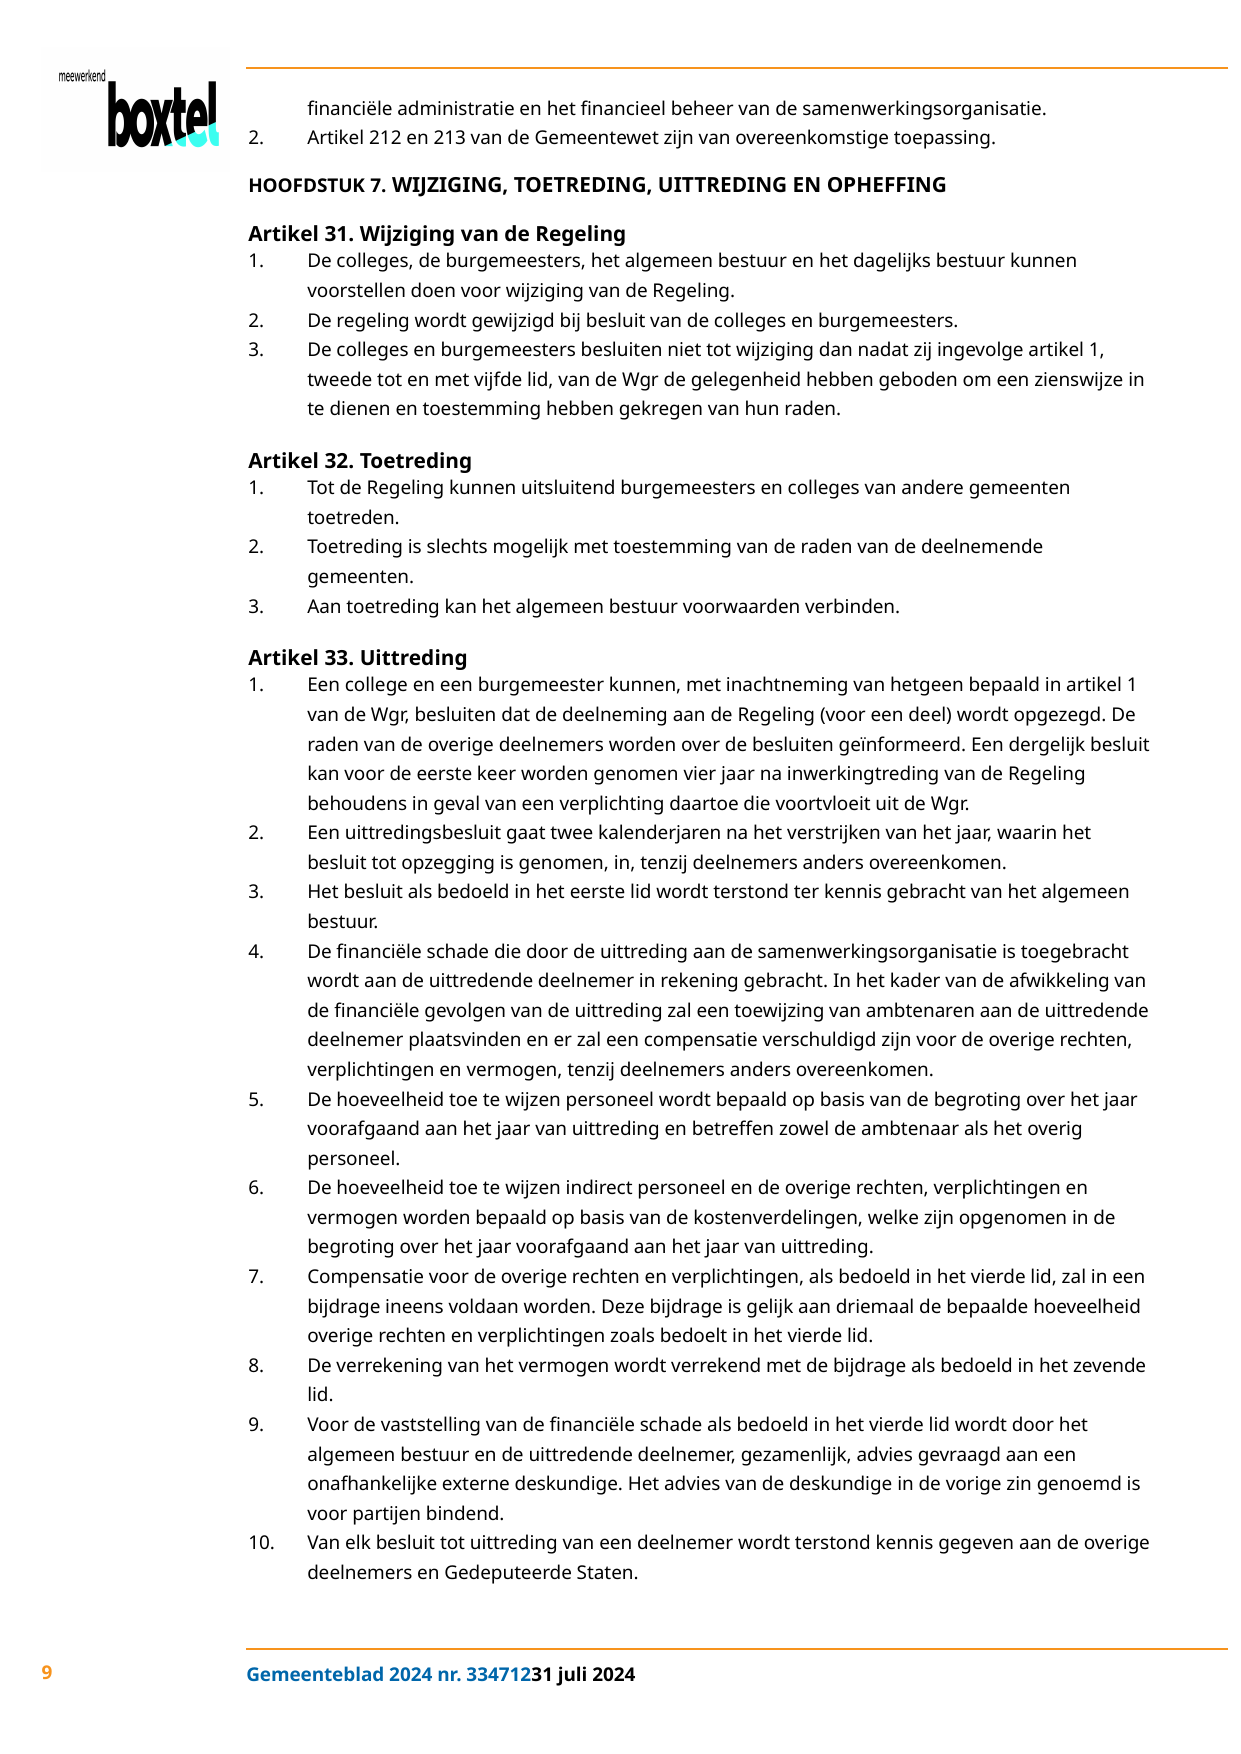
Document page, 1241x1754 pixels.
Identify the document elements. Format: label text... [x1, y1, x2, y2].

list De colleges, de burgemeesters, het algemeen bestuur en het dagelijks bestuur kunnen voorstellen doen voor wijziging van de Regeling. [248, 248, 1152, 303]
text Artikel 33. Uittreding [248, 643, 1152, 672]
list De hoeveelheid toe te wijzen personeel wordt bepaald op basis van de begroting over het jaar voorafgaand aan het jaar van uittreding en betreffen zowel de ambtenaar als het overig personeel. [248, 1086, 1152, 1171]
list financiële administratie en het financieel beheer van de samenwerkingsorganisatie. [248, 95, 1152, 121]
list Aan toetreding kan het algemeen bestuur voorwaarden verbinden. [248, 593, 1152, 618]
text HOOFDSTUK 7. WIJZIGING, TOETREDING, UITTREDING EN OPHEFFING [248, 170, 1152, 198]
list De colleges en burgemeesters besluiten niet tot wijziging dan nadat zij ingevolge artikel 1, tweede tot en met vijfde lid, van de Wgr de gelegenheid hebben geboden om een zienswijze in te dienen en toestemming hebben gekregen van hun raden. [248, 336, 1152, 421]
list Toetreding is slechts mogelijk met toestemming van de raden van de deelnemende gemeenten. [248, 534, 1152, 589]
list De financiële schade die door de uittreding aan de samenwerkingsorganisatie is toegebracht wordt aan de uittredende deelnemer in rekening gebracht. In het kader van de afwikkeling van de financiële gevolgen van de uittreding zal een toewijzing van ambtenaren aan de uittredende deelnemer plaatsvinden en er zal een compensatie verschuldigd zijn voor de overige rechten, verplichtingen en vermogen, tenzij deelnemers anders overeenkomen. [248, 938, 1152, 1082]
list Artikel 212 en 213 van de Gemeentewet zijn van overeenkomstige toepassing. [248, 124, 1152, 150]
list Een uittredingsbesluit gaat twee kalenderjaren na het verstrijken van het jaar, waarin het besluit tot opzegging is genomen, in, tenzij deelnemers anders overeenkomen. [248, 819, 1152, 875]
list Voor de vaststelling van de financiële schade als bedoeld in het vierde lid wordt door het algemeen bestuur en de uittredende deelnemer, gezamenlijk, advies gevraagd aan een onafhankelijke externe deskundige. Het advies van de deskundige in de vorige zin genoemd is voor partijen bindend. [248, 1411, 1152, 1526]
list Het besluit als bedoeld in het eerste lid wordt terstond ter kennis gebracht van het algemeen bestuur. [248, 879, 1152, 934]
list Van elk besluit tot uittreding van een deelnemer wordt terstond kennis gegeven aan de overige deelnemers en Gedeputeerde Staten. [248, 1529, 1152, 1585]
list Een college en een burgemeester kunnen, met inachtneming van hetgeen bepaald in artikel 1 van de Wgr, besluiten dat de deelneming aan de Regeling (voor een deel) wordt opgezegd. De raden van de overige deelnemers worden over de besluiten geïnformeerd. Een dergelijk besluit kan voor de eerste keer worden genomen vier jaar na inwerkingtreding van de Regeling behoudens in geval van een verplichting daartoe die voortvloeit uit de Wgr. [248, 672, 1152, 816]
text Artikel 31. Wijziging van de Regeling [248, 219, 1152, 248]
list De hoeveelheid toe te wijzen indirect personeel en de overige rechten, verplichtingen en vermogen worden bepaald op basis van de kostenverdelingen, welke zijn opgenomen in de begroting over het jaar voorafgaand aan het jaar van uittreding. [248, 1174, 1152, 1259]
list De verrekening van het vermogen wordt verrekend met de bijdrage als bedoeld in het zevende lid. [248, 1352, 1152, 1407]
picture [41, 47, 231, 172]
list Tot de Regeling kunnen uitsluitend burgemeesters en colleges van andere gemeenten toetreden. [248, 474, 1152, 530]
text Artikel 32. Toetreding [248, 446, 1152, 474]
list Compensatie voor de overige rechten en verplichtingen, als bedoeld in het vierde lid, zal in een bijdrage ineens voldaan worden. Deze bijdrage is gelijk aan driemaal de bepaalde hoeveelheid overige rechten en verplichtingen zoals bedoelt in het vierde lid. [248, 1263, 1152, 1348]
list De regeling wordt gewijzigd bij besluit van de colleges en burgemeesters. [248, 307, 1152, 333]
